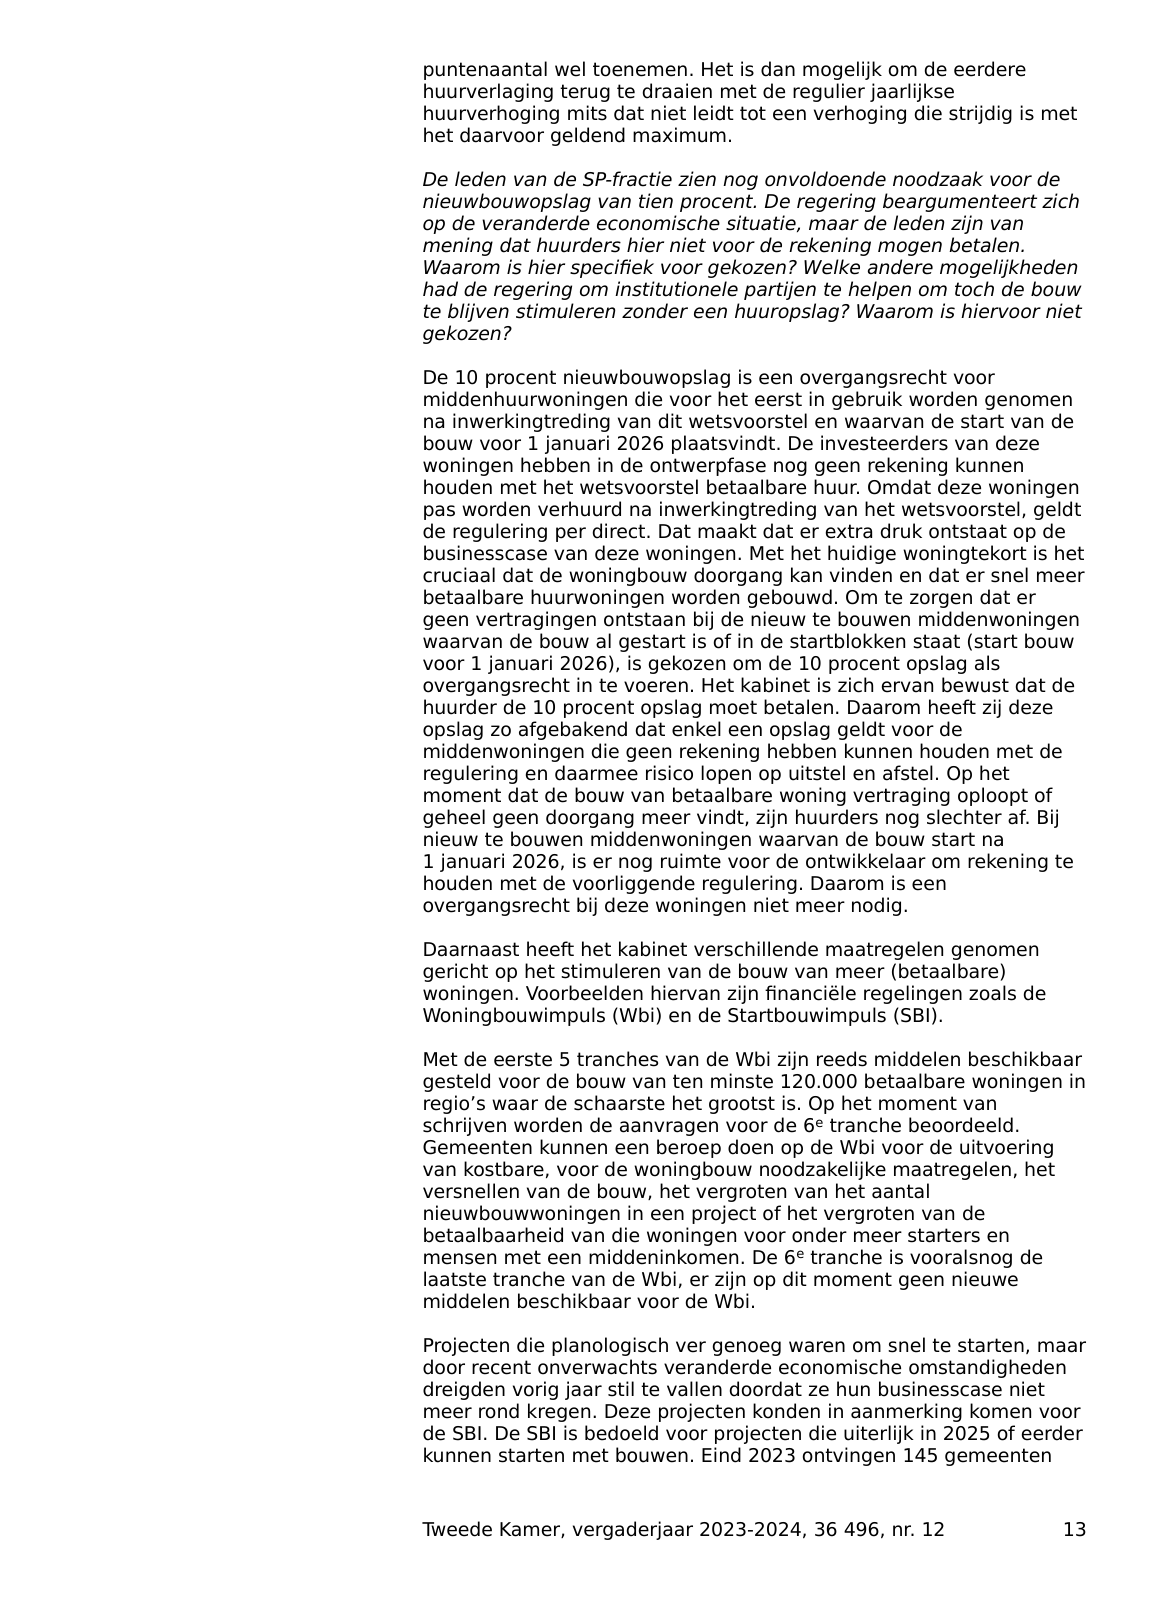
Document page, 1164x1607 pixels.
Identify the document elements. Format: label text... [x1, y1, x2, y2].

text puntenaantal wel toenemen. Het is dan mogelijk om de eerdere huurverlaging terug te draaien met de regulier jaarlijkse huurverhoging mits dat niet leidt tot een verhoging die strijdig is met het daarvoor geldend maximum. [422, 59, 1087, 147]
text De leden van de SP-fractie zien nog onvoldoende noodzaak voor de nieuwbouwopslag van tien procent. De regering beargumenteert zich op de veranderde economische situatie, maar de leden zijn van mening dat huurders hier niet voor de rekening mogen betalen. Waarom is hier specifiek voor gekozen? Welke andere mogelijkheden had de regering om institutionele partijen te helpen om toch de bouw te blijven stimuleren zonder een huuropslag? Waarom is hiervoor niet gekozen? [422, 169, 1087, 345]
text De 10 procent nieuwbouwopslag is een overgangsrecht voor middenhuurwoningen die voor het eerst in gebruik worden genomen na inwerkingtreding van dit wetsvoorstel en waarvan de start van de bouw voor 1 januari 2026 plaatsvindt. De investeerders van deze woningen hebben in de ontwerpfase nog geen rekening kunnen houden met het wetsvoorstel betaalbare huur. Omdat deze woningen pas worden verhuurd na inwerkingtreding van het wetsvoorstel, geldt de regulering per direct. Dat maakt dat er extra druk ontstaat op de businesscase van deze woningen. Met het huidige woningtekort is het cruciaal dat de woningbouw doorgang kan vinden en dat er snel meer betaalbare huurwoningen worden gebouwd. Om te zorgen dat er geen vertragingen ontstaan bij de nieuw te bouwen middenwoningen waarvan de bouw al gestart is of in de startblokken staat (start bouw voor 1 januari 2026), is gekozen om de 10 procent opslag als overgangsrecht in te voeren. Het kabinet is zich ervan bewust dat de huurder de 10 procent opslag moet betalen. Daarom heeft zij deze opslag zo afgebakend dat enkel een opslag geldt voor de middenwoningen die geen rekening hebben kunnen houden met de regulering en daarmee risico lopen op uitstel en afstel. Op het moment dat de bouw van betaalbare woning vertraging oploopt of geheel geen doorgang meer vindt, zijn huurders nog slechter af. Bij nieuw te bouwen middenwoningen waarvan de bouw start na 1 januari 2026, is er nog ruimte voor de ontwikkelaar om rekening te houden met de voorliggende regulering. Daarom is een overgangsrecht bij deze woningen niet meer nodig. [422, 367, 1087, 917]
text Daarnaast heeft het kabinet verschillende maatregelen genomen gericht op het stimuleren van de bouw van meer (betaalbare) woningen. Voorbeelden hiervan zijn financiële regelingen zoals de Woningbouwimpuls (Wbi) en de Startbouwimpuls (SBI). [422, 939, 1087, 1027]
text Met de eerste 5 tranches van de Wbi zijn reeds middelen beschikbaar gesteld voor de bouw van ten minste 120.000 betaalbare woningen in regio’s waar de schaarste het grootst is. Op het moment van schrijven worden de aanvragen voor de 6e tranche beoordeeld. Gemeenten kunnen een beroep doen op de Wbi voor de uitvoering van kostbare, voor de woningbouw noodzakelijke maatregelen, het versnellen van de bouw, het vergroten van het aantal nieuwbouwwoningen in een project of het vergroten van de betaalbaarheid van die woningen voor onder meer starters en mensen met een middeninkomen. De 6e tranche is vooralsnog de laatste tranche van de Wbi, er zijn op dit moment geen nieuwe middelen beschikbaar voor de Wbi. [422, 1049, 1087, 1313]
text Projecten die planologisch ver genoeg waren om snel te starten, maar door recent onverwachts veranderde economische omstandigheden dreigden vorig jaar stil te vallen doordat ze hun businesscase niet meer rond kregen. Deze projecten konden in aanmerking komen voor de SBI. De SBI is bedoeld voor projecten die uiterlijk in 2025 of eerder kunnen starten met bouwen. Eind 2023 ontvingen 145 gemeenten [422, 1335, 1087, 1467]
